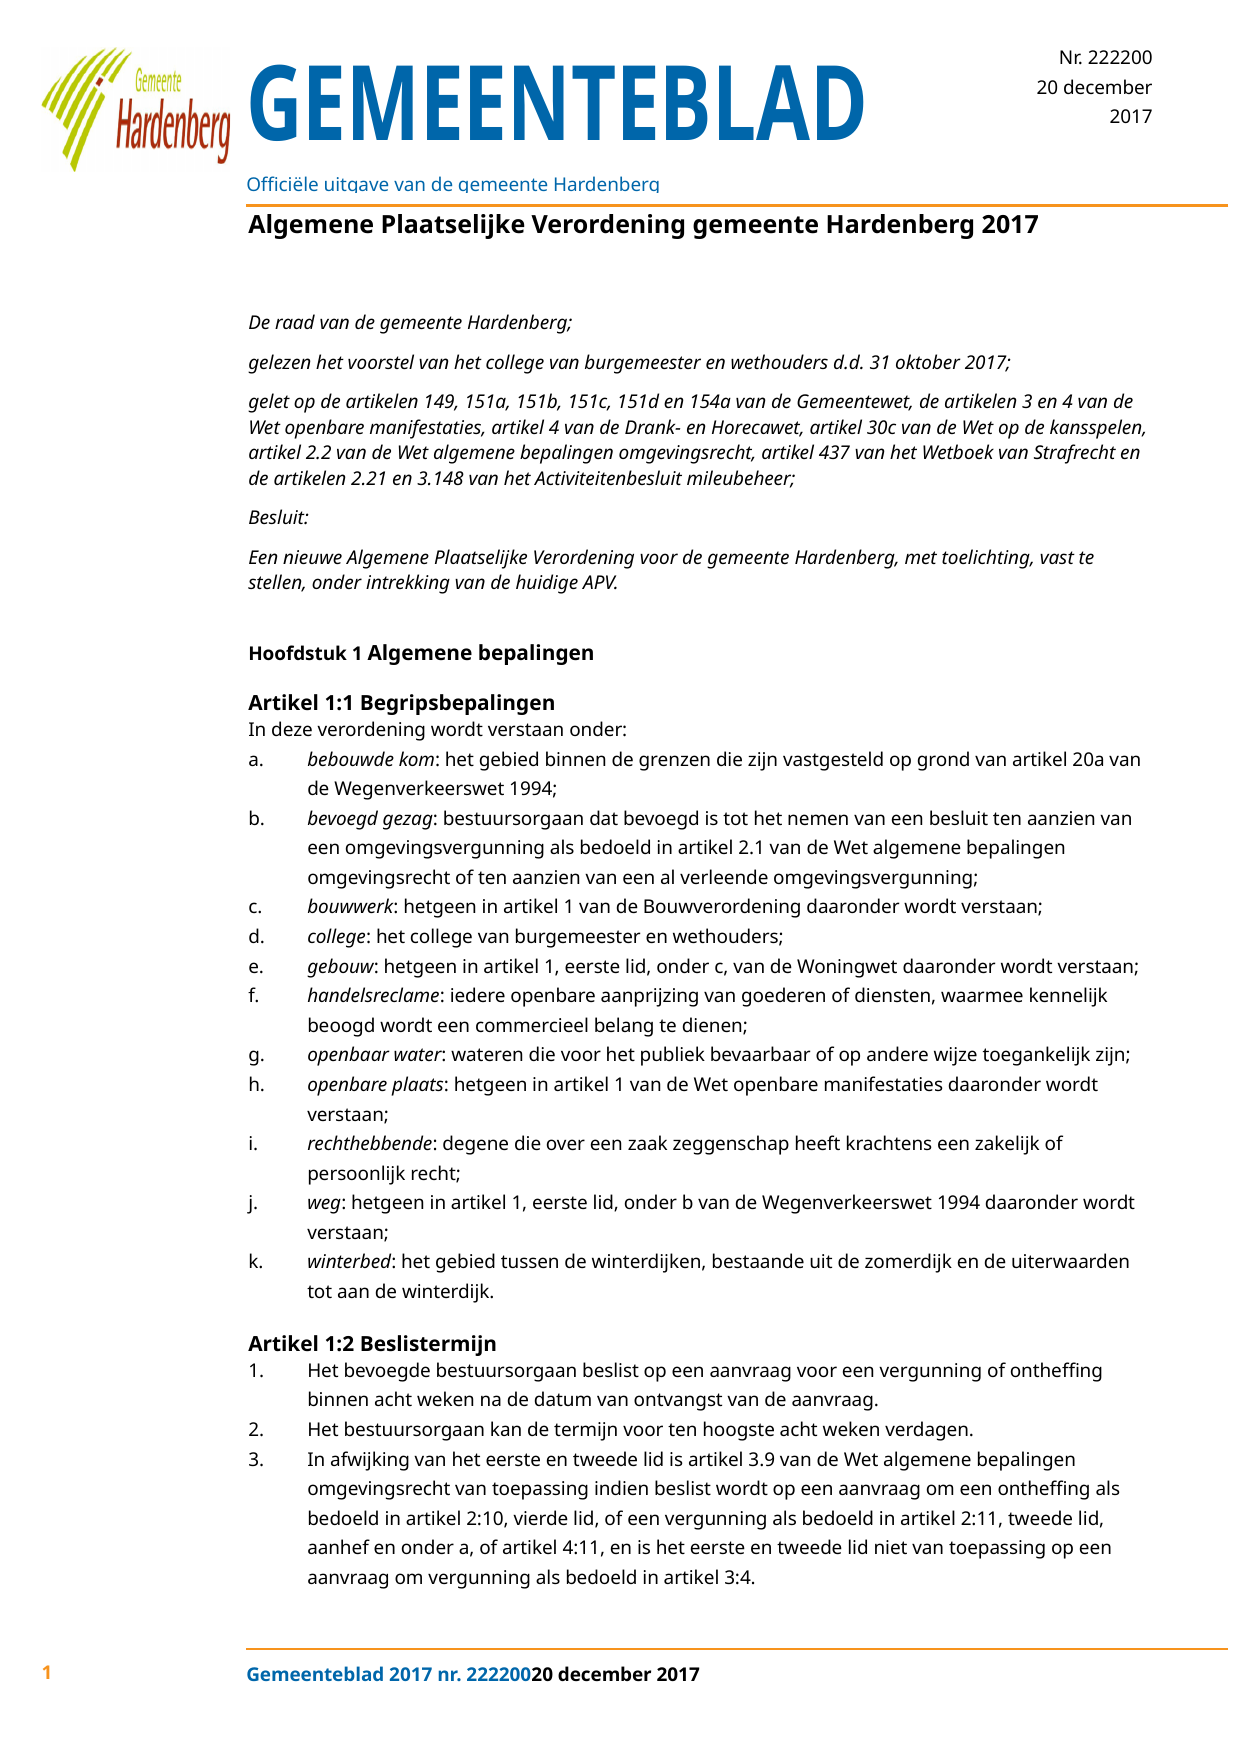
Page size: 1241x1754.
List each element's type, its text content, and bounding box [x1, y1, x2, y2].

text Een nieuwe Algemene Plaatselijke Verordening voor de gemeente Hardenberg, met toelichting, vast te stellen, onder intrekking van de huidige APV. [248, 544, 1152, 595]
list rechthebbende: degene die over een zaak zeggenschap heeft krachtens een zakelijk of persoonlijk recht; [248, 1130, 1152, 1186]
text In deze verordening wordt verstaan onder: [248, 716, 1152, 742]
list bevoegd gezag: bestuursorgaan dat bevoegd is tot het nemen van een besluit ten aanzien van een omgevingsvergunning als bedoeld in artikel 2.1 van de Wet algemene bepalingen omgevingsrecht of ten aanzien van een al verleende omgevingsvergunning; [248, 805, 1152, 890]
list Het bevoegde bestuursorgaan beslist op een aanvraag voor een vergunning of ontheffing binnen acht weken na de datum van ontvangst van de aanvraag. [248, 1357, 1152, 1412]
list bebouwde kom: het gebied binnen de grenzen die zijn vastgesteld op grond van artikel 20a van de Wegenverkeerswet 1994; [248, 746, 1152, 801]
text Artikel 1:1 Begripsbepalingen [248, 688, 1152, 716]
text Artikel 1:2 Beslistermijn [248, 1329, 1152, 1357]
text Hoofdstuk 1 Algemene bepalingen [248, 638, 1152, 667]
list college: het college van burgemeester en wethouders; [248, 923, 1152, 949]
list In afwijking van het eerste en tweede lid is artikel 3.9 van de Wet algemene bepalingen omgevingsrecht van toepassing indien beslist wordt op een aanvraag om een ontheffing als bedoeld in artikel 2:10, vierde lid, of een vergunning als bedoeld in artikel 2:11, tweede lid, aanhef en onder a, of artikel 4:11, en is het eerste en tweede lid niet van toepassing op een aanvraag om vergunning als bedoeld in artikel 3:4. [248, 1446, 1152, 1590]
text gelezen het voorstel van het college van burgemeester en wethouders d.d. 31 oktober 2017; [248, 349, 1152, 374]
text Algemene Plaatselijke Verordening gemeente Hardenberg 2017 [248, 207, 1152, 241]
text Besluit: [248, 504, 1152, 530]
list openbaar water: wateren die voor het publiek bevaarbaar of op andere wijze toegankelijk zijn; [248, 1042, 1152, 1067]
text gelet op de artikelen 149, 151a, 151b, 151c, 151d en 154a van de Gemeentewet, de artikelen 3 en 4 van de Wet openbare manifestaties, artikel 4 van de Drank- en Horecawet, artikel 30c van de Wet op de kansspelen, artikel 2.2 van de Wet algemene bepalingen omgevingsrecht, artikel 437 van het Wetboek van Strafrecht en de artikelen 2.21 en 3.148 van het Activiteitenbesluit mileubeheer; [248, 388, 1152, 491]
picture [41, 47, 231, 172]
list winterbed: het gebied tussen de winterdijken, bestaande uit de zomerdijk en de uiterwaarden tot aan de winterdijk. [248, 1249, 1152, 1304]
list handelsreclame: iedere openbare aanprijzing van goederen of diensten, waarmee kennelijk beoogd wordt een commercieel belang te dienen; [248, 982, 1152, 1038]
list gebouw: hetgeen in artikel 1, eerste lid, onder c, van de Woningwet daaronder wordt verstaan; [248, 953, 1152, 978]
list openbare plaats: hetgeen in artikel 1 van de Wet openbare manifestaties daaronder wordt verstaan; [248, 1071, 1152, 1126]
list bouwwerk: hetgeen in artikel 1 van de Bouwverordening daaronder wordt verstaan; [248, 894, 1152, 919]
list weg: hetgeen in artikel 1, eerste lid, onder b van de Wegenverkeerswet 1994 daaronder wordt verstaan; [248, 1189, 1152, 1245]
list Het bestuursorgaan kan de termijn voor ten hoogste acht weken verdagen. [248, 1416, 1152, 1442]
text De raad van de gemeente Hardenberg; [248, 309, 1152, 335]
